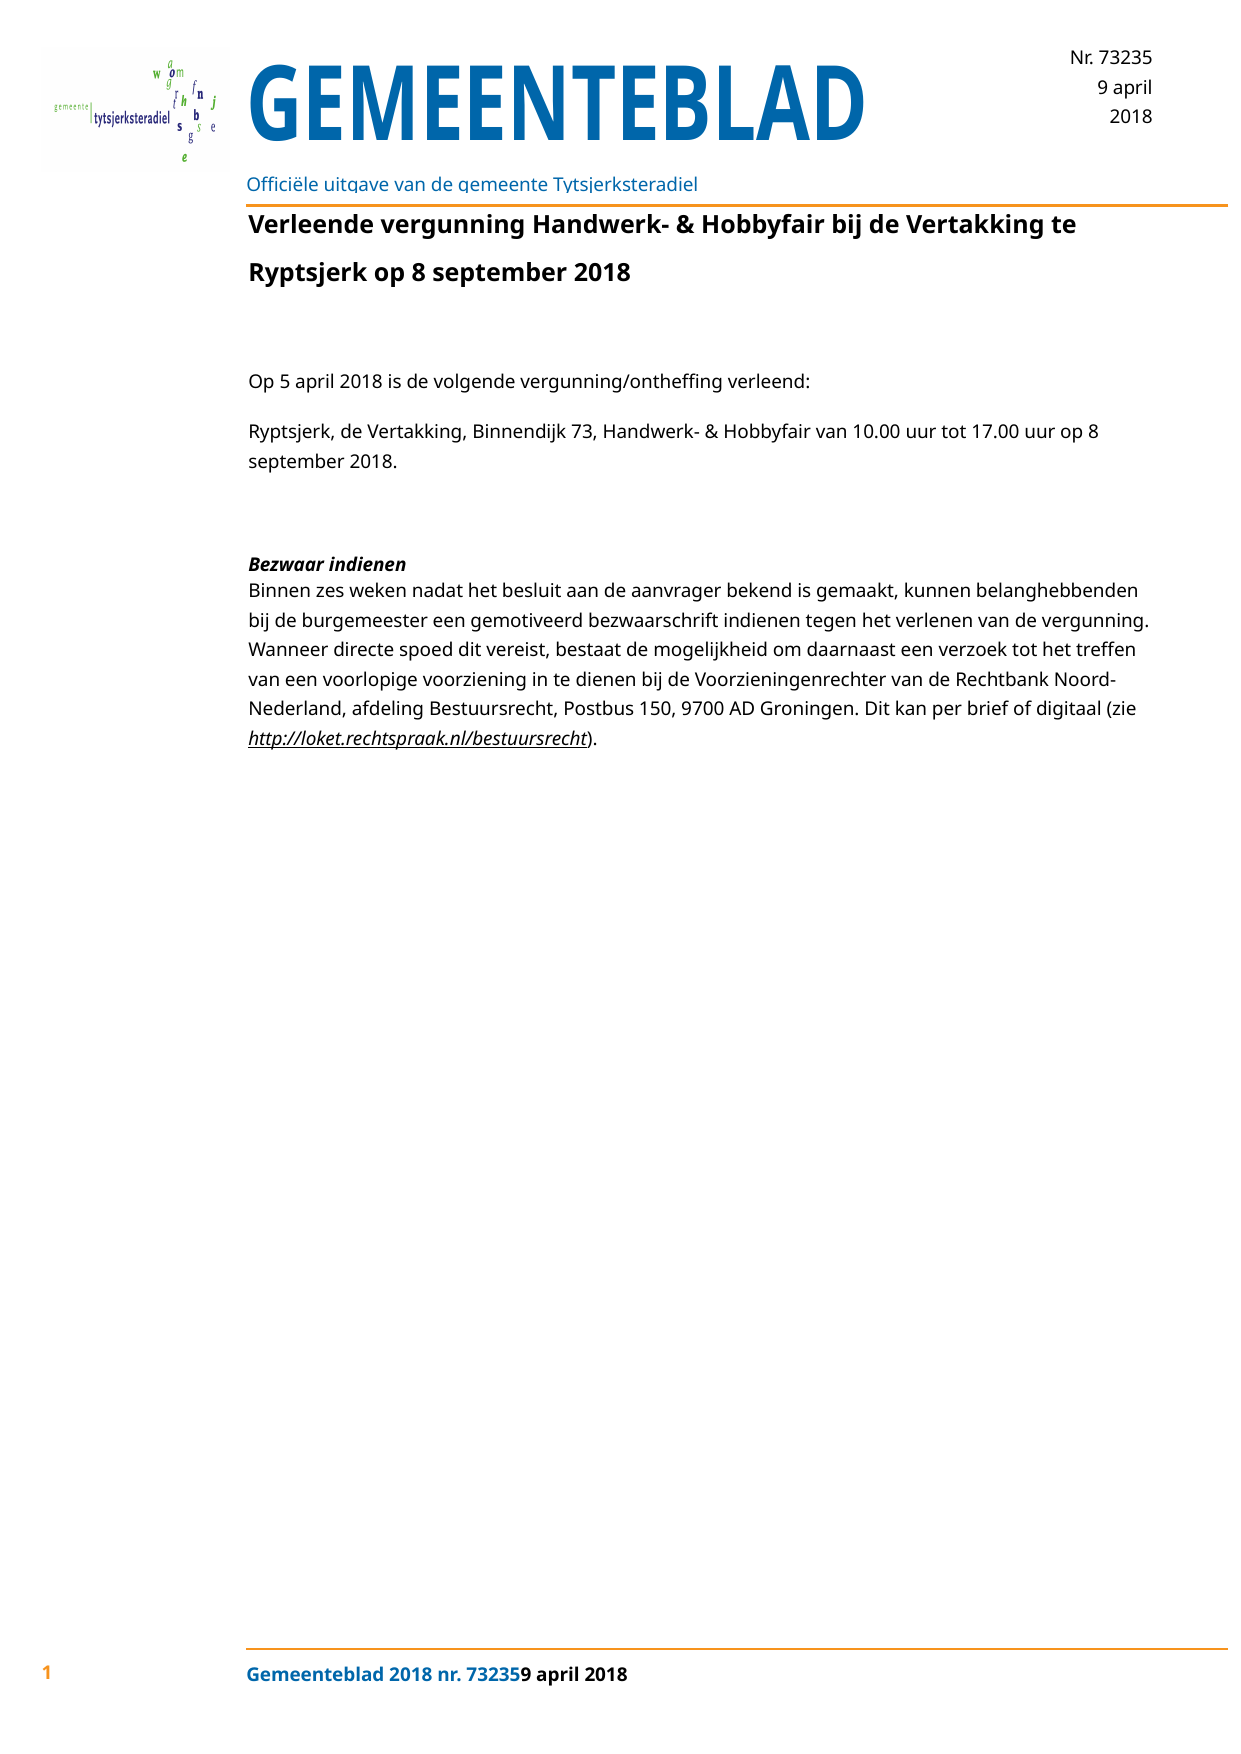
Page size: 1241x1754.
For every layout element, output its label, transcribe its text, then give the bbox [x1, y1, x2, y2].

text Verleende vergunning Handwerk- & Hobbyfair bij de Vertakking te Ryptsjerk op 8 september 2018 [248, 207, 1152, 288]
text Bezwaar indienen [248, 552, 1152, 577]
text Op 5 april 2018 is de volgende vergunning/ontheffing verleend: [248, 368, 1152, 394]
text Binnen zes weken nadat het besluit aan de aanvrager bekend is gemaakt, kunnen belanghebbenden bij de burgemeester een gemotiveerd bezwaarschrift indienen tegen het verlenen van de vergunning. Wanneer directe spoed dit vereist, bestaat de mogelijkheid om daarnaast een verzoek tot het treffen van een voorlopige voorziening in te dienen bij de Voorzieningenrechter van de Rechtbank Noord-Nederland, afdeling Bestuursrecht, Postbus 150, 9700 AD Groningen. Dit kan per brief of digitaal (zie http://loket.rechtspraak.nl/bestuursrecht). [248, 577, 1152, 751]
text Ryptsjerk, de Vertakking, Binnendijk 73, Handwerk- & Hobbyfair van 10.00 uur tot 17.00 uur op 8 september 2018. [248, 419, 1152, 474]
picture [41, 47, 231, 172]
